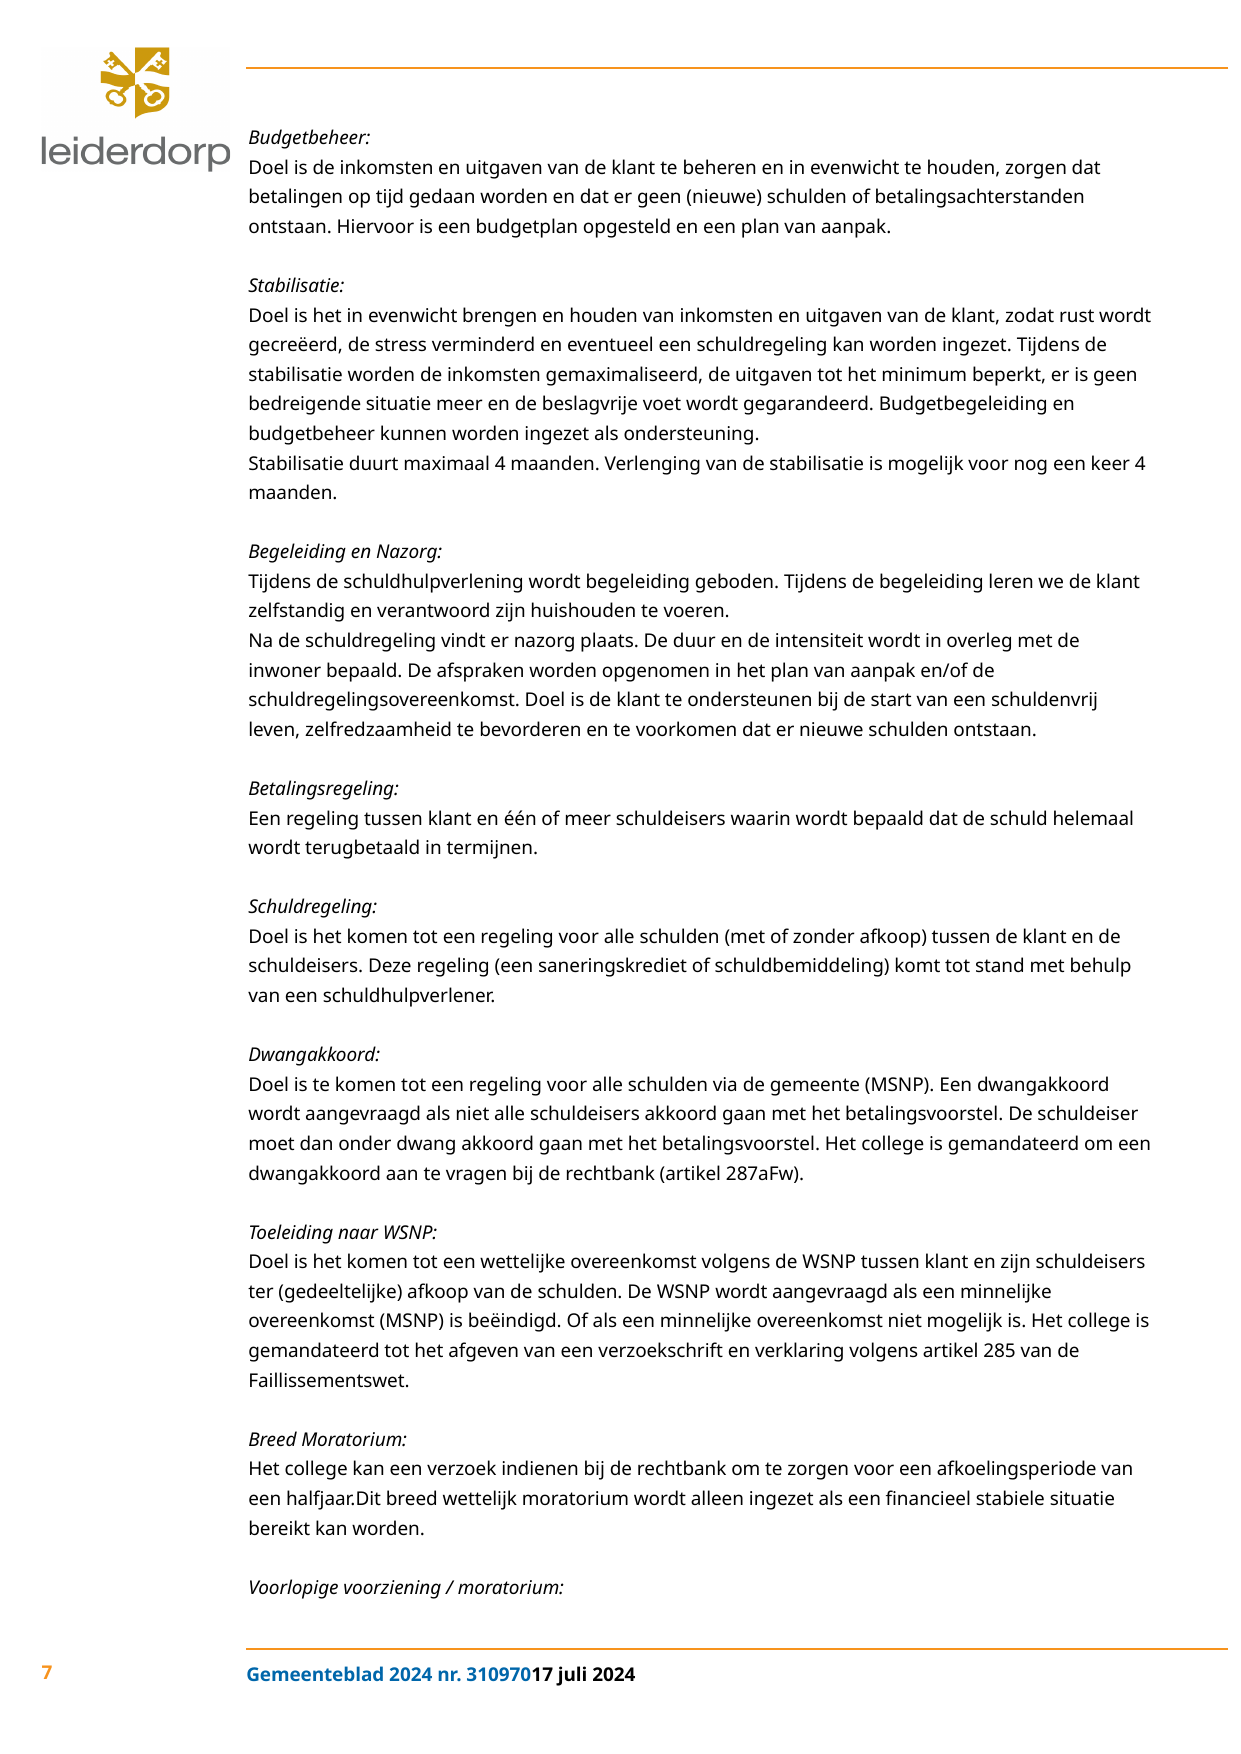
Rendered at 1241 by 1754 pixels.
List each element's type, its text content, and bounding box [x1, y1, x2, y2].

text Doel is het komen tot een wettelijke overeenkomst volgens de WSNP tussen klant en zijn schuldeisers ter (gedeeltelijke) afkoop van de schulden. De WSNP wordt aangevraagd als een minnelijke overeenkomst (MSNP) is beëindigd. Of als een minnelijke overeenkomst niet mogelijk is. Het college is gemandateerd tot het afgeven van een verzoekschrift en verklaring volgens artikel 285 van de Faillissementswet. [248, 1248, 1152, 1393]
text Betalingsregeling: [248, 775, 1152, 801]
text Doel is te komen tot een regeling voor alle schulden via de gemeente (MSNP). Een dwangakkoord wordt aangevraagd als niet alle schuldeisers akkoord gaan met het betalingsvoorstel. De schuldeiser moet dan onder dwang akkoord gaan met het betalingsvoorstel. Het college is gemandateerd om een dwangakkoord aan te vragen bij de rechtbank (artikel 287aFw). [248, 1071, 1152, 1186]
text Tijdens de schuldhulpverlening wordt begeleiding geboden. Tijdens de begeleiding leren we de klant zelfstandig en verantwoord zijn huishouden te voeren. [248, 568, 1152, 623]
text Schuldregeling: [248, 893, 1152, 919]
text Doel is het komen tot een regeling voor alle schulden (met of zonder afkoop) tussen de klant en de schuldeisers. Deze regeling (een saneringskrediet of schuldbemiddeling) komt tot stand met behulp van een schuldhulpverlener. [248, 923, 1152, 1008]
text Na de schuldregeling vindt er nazorg plaats. De duur en de intensiteit wordt in overleg met de inwoner bepaald. De afspraken worden opgenomen in het plan van aanpak en/of de schuldregelingsovereenkomst. Doel is de klant te ondersteunen bij de start van een schuldenvrij leven, zelfredzaamheid te bevorderen en te voorkomen dat er nieuwe schulden ontstaan. [248, 627, 1152, 742]
text Voorlopige voorziening / moratorium: [248, 1574, 1152, 1600]
text Stabilisatie: [248, 272, 1152, 298]
text Een regeling tussen klant en één of meer schuldeisers waarin wordt bepaald dat de schuld helemaal wordt terugbetaald in termijnen. [248, 805, 1152, 860]
text Doel is het in evenwicht brengen en houden van inkomsten en uitgaven van de klant, zodat rust wordt gecreëerd, de stress verminderd en eventueel een schuldregeling kan worden ingezet. Tijdens de stabilisatie worden de inkomsten gemaximaliseerd, de uitgaven tot het minimum beperkt, er is geen bedreigende situatie meer en de beslagvrije voet wordt gegarandeerd. Budgetbegeleiding en budgetbeheer kunnen worden ingezet als ondersteuning. [248, 302, 1152, 446]
text Stabilisatie duurt maximaal 4 maanden. Verlenging van de stabilisatie is mogelijk voor nog een keer 4 maanden. [248, 450, 1152, 505]
picture [41, 47, 231, 172]
text Doel is de inkomsten en uitgaven van de klant te beheren en in evenwicht te houden, zorgen dat betalingen op tijd gedaan worden en dat er geen (nieuwe) schulden of betalingsachterstanden ontstaan. Hiervoor is een budgetplan opgesteld en een plan van aanpak. [248, 154, 1152, 239]
text Dwangakkoord: [248, 1041, 1152, 1067]
text Toeleiding naar WSNP: [248, 1219, 1152, 1245]
text Budgetbeheer: [248, 124, 1152, 150]
text Het college kan een verzoek indienen bij de rechtbank om te zorgen voor een afkoelingsperiode van een halfjaar.Dit breed wettelijk moratorium wordt alleen ingezet als een financieel stabiele situatie bereikt kan worden. [248, 1456, 1152, 1541]
text Begeleiding en Nazorg: [248, 538, 1152, 564]
text Breed Moratorium: [248, 1426, 1152, 1452]
